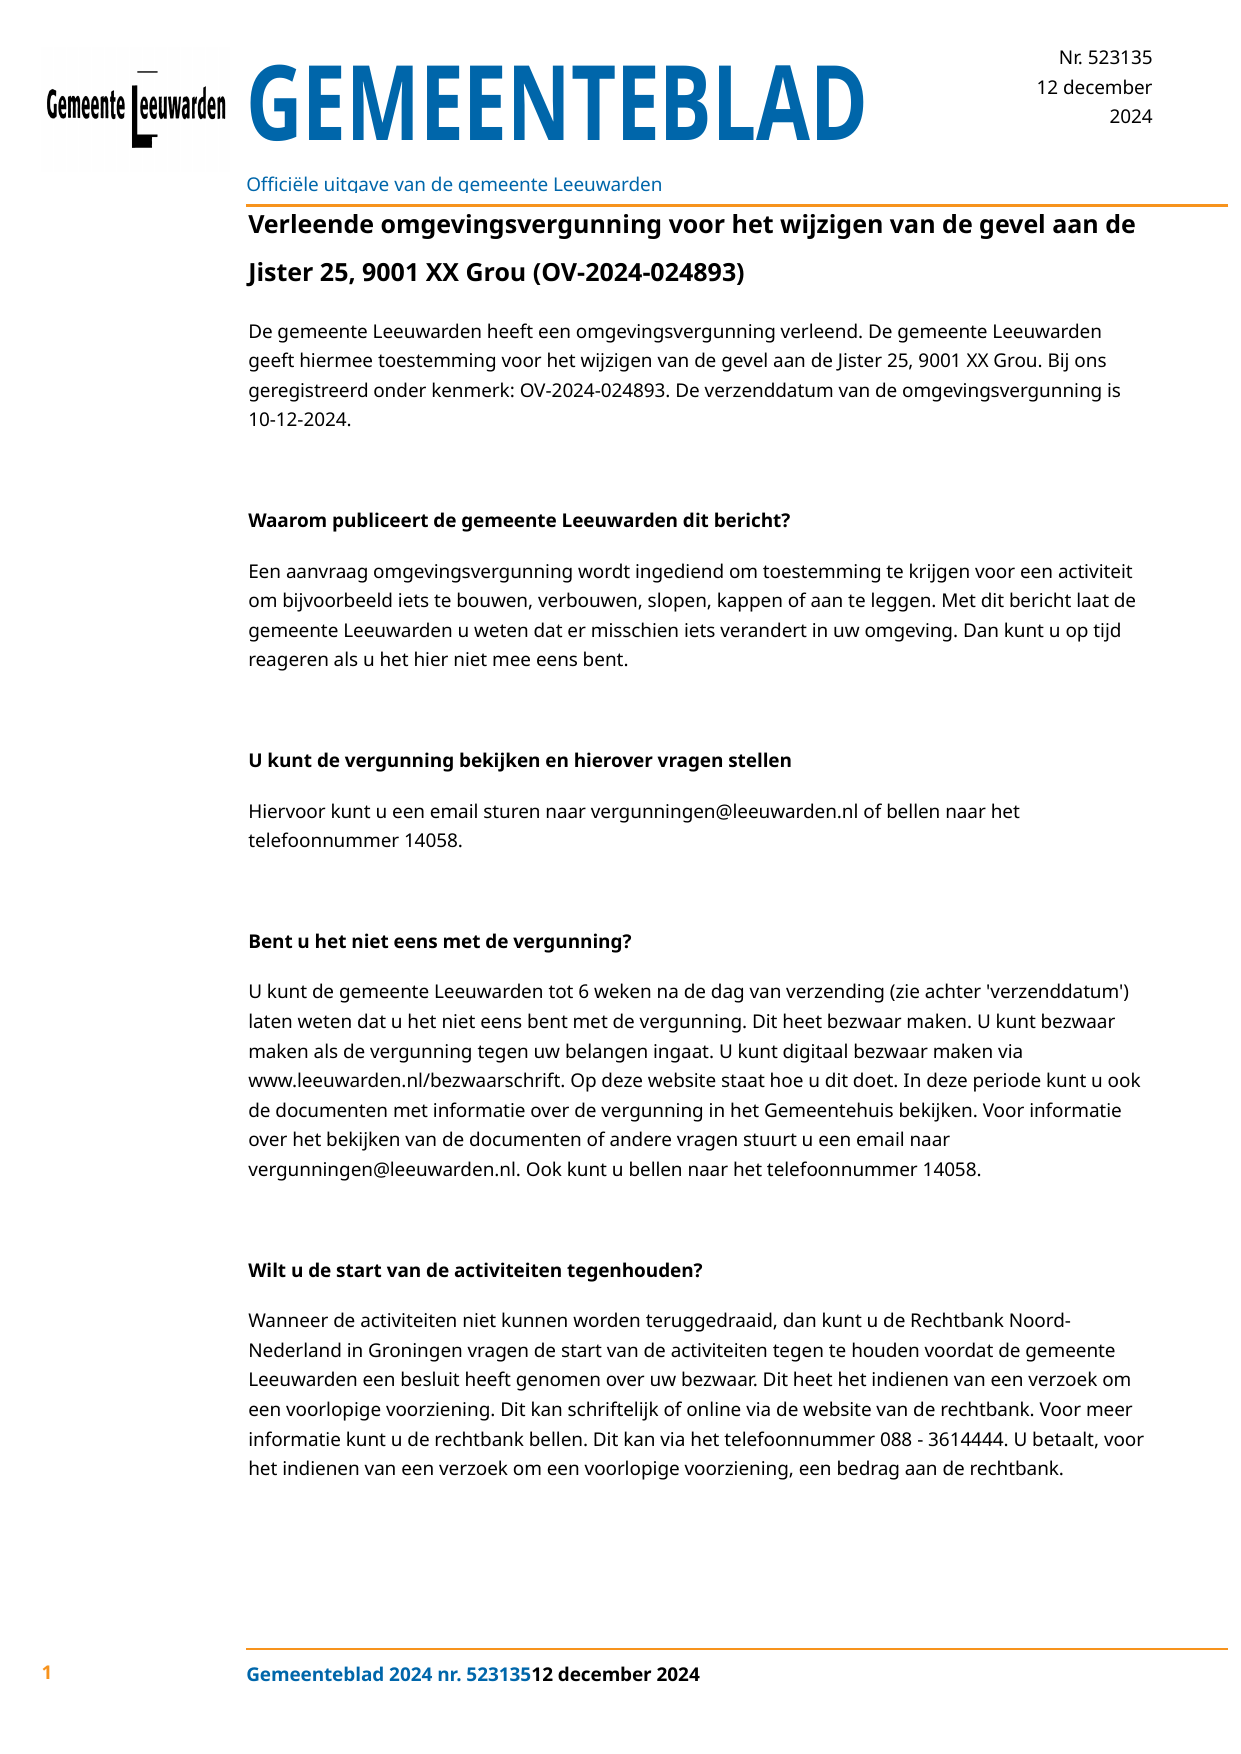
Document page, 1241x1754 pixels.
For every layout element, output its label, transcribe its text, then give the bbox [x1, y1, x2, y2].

text Verleende omgevingsvergunning voor het wijzigen van de gevel aan de Jister 25, 9001 XX Grou (OV-2024-024893) [248, 207, 1152, 288]
text Bent u het niet eens met de vergunning? [248, 928, 1152, 954]
text U kunt de vergunning bekijken en hierover vragen stellen [248, 747, 1152, 773]
text Wanneer de activiteiten niet kunnen worden teruggedraaid, dan kunt u de Rechtbank Noord-Nederland in Groningen vragen de start van de activiteiten tegen te houden voordat de gemeente Leeuwarden een besluit heeft genomen over uw bezwaar. Dit heet het indienen van een verzoek om een voorlopige voorziening. Dit kan schriftelijk of online via de website van de rechtbank. Voor meer informatie kunt u de rechtbank bellen. Dit kan via het telefoonnummer 088 - 3614444. U betaalt, voor het indienen van een verzoek om een voorlopige voorziening, een bedrag aan de rechtbank. [248, 1307, 1152, 1481]
text Hiervoor kunt u een email sturen naar vergunningen@leeuwarden.nl of bellen naar het telefoonnummer 14058. [248, 798, 1152, 853]
picture [41, 47, 231, 172]
text Waarom publiceert de gemeente Leeuwarden dit bericht? [248, 507, 1152, 533]
text Wilt u de start van de activiteiten tegenhouden? [248, 1257, 1152, 1283]
text Een aanvraag omgevingsvergunning wordt ingediend om toestemming te krijgen voor een activiteit om bijvoorbeeld iets te bouwen, verbouwen, slopen, kappen of aan te leggen. Met dit bericht laat de gemeente Leeuwarden u weten dat er misschien iets verandert in uw omgeving. Dan kunt u op tijd reageren als u het hier niet mee eens bent. [248, 558, 1152, 672]
text U kunt de gemeente Leeuwarden tot 6 weken na de dag van verzending (zie achter 'verzenddatum') laten weten dat u het niet eens bent met de vergunning. Dit heet bezwaar maken. U kunt bezwaar maken als de vergunning tegen uw belangen ingaat. U kunt digitaal bezwaar maken via www.leeuwarden.nl/bezwaarschrift. Op deze website staat hoe u dit doet. In deze periode kunt u ook de documenten met informatie over de vergunning in het Gemeentehuis bekijken. Voor informatie over het bekijken van de documenten of andere vragen stuurt u een email naar vergunningen@leeuwarden.nl. Ook kunt u bellen naar het telefoonnummer 14058. [248, 979, 1152, 1182]
text De gemeente Leeuwarden heeft een omgevingsvergunning verleend. De gemeente Leeuwarden geeft hiermee toestemming voor het wijzigen van de gevel aan de Jister 25, 9001 XX Grou. Bij ons geregistreerd onder kenmerk: OV-2024-024893. De verzenddatum van de omgevingsvergunning is 10-12-2024. [248, 318, 1152, 432]
